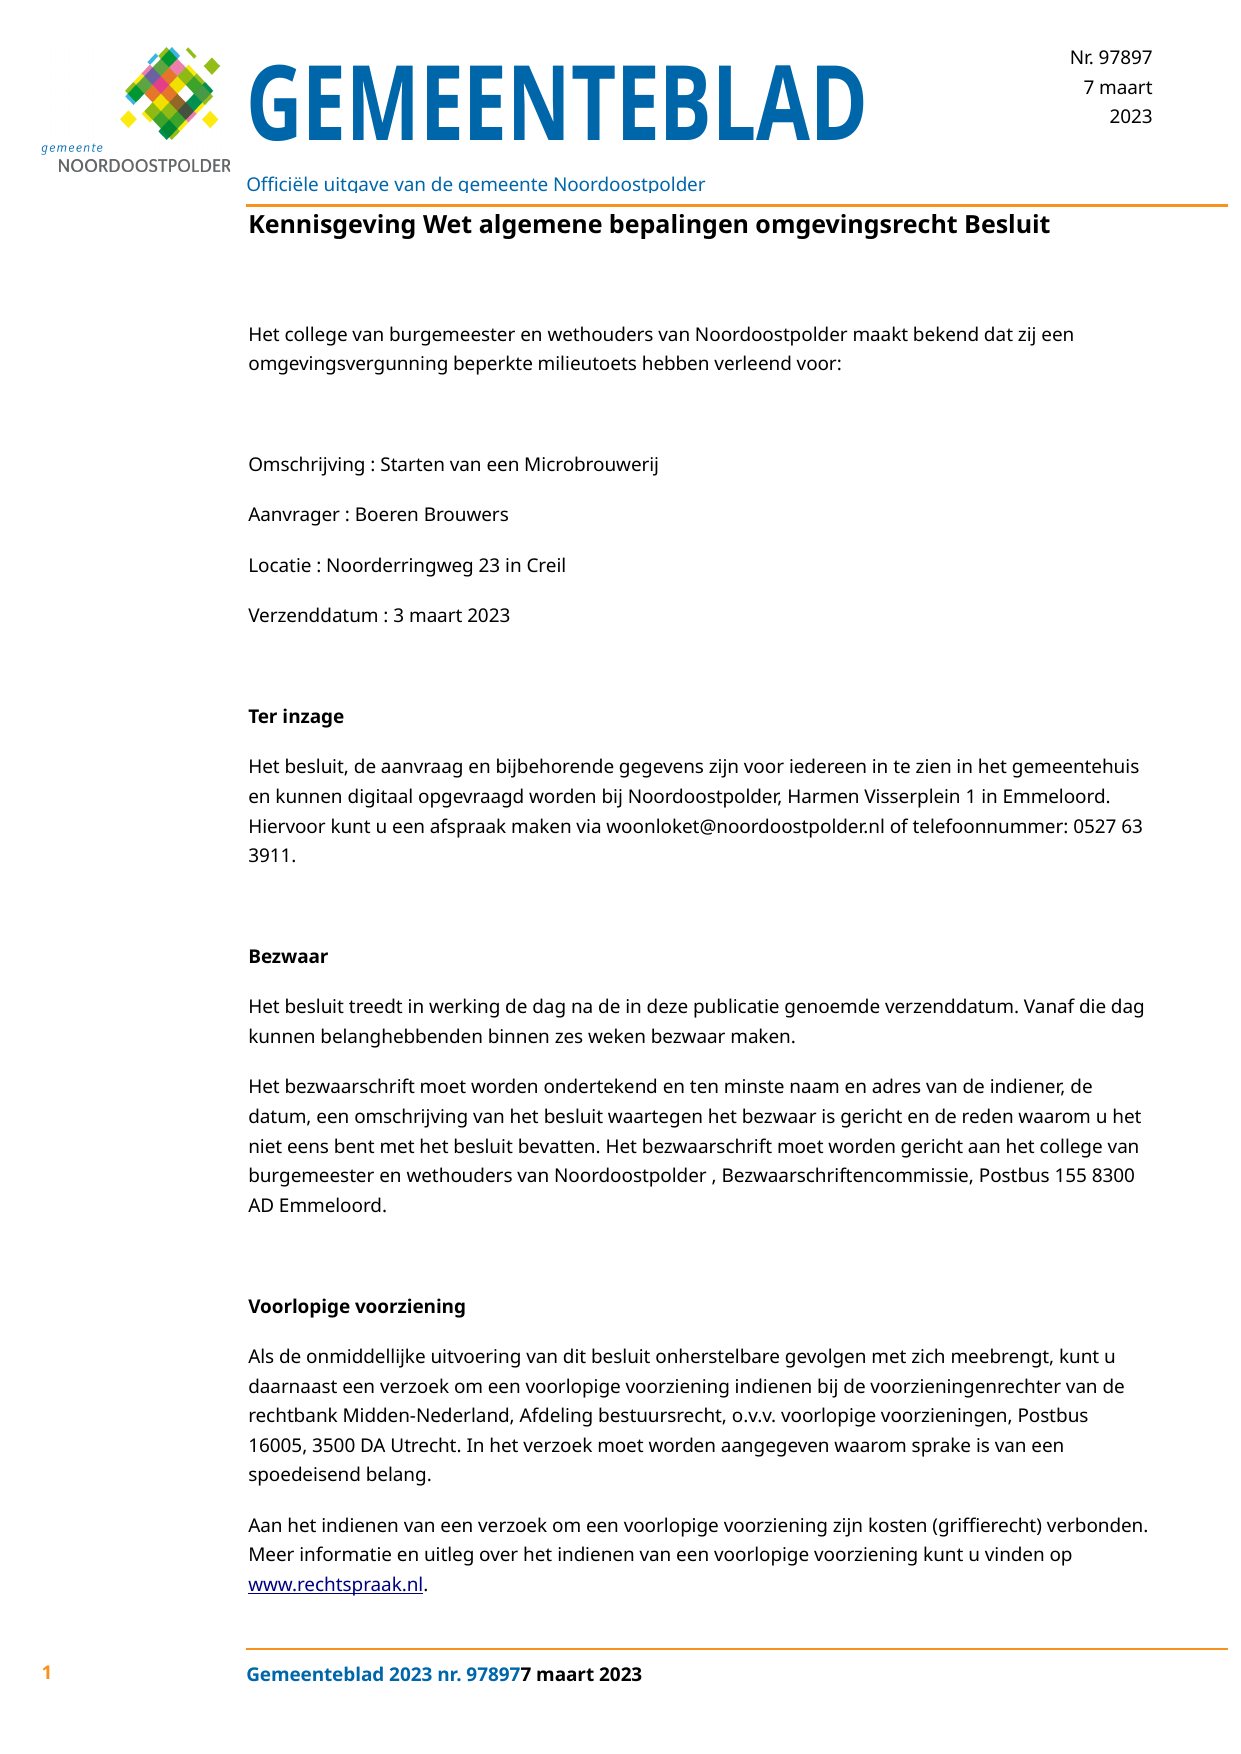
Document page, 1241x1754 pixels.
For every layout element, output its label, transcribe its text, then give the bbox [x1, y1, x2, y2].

text Het besluit treedt in werking de dag na de in deze publicatie genoemde verzenddatum. Vanaf die dag kunnen belanghebbenden binnen zes weken bezwaar maken. [248, 994, 1152, 1049]
text Kennisgeving Wet algemene bepalingen omgevingsrecht Besluit [248, 207, 1152, 241]
text Voorlopige voorziening [248, 1293, 1152, 1318]
text Aan het indienen van een verzoek om een voorlopige voorziening zijn kosten (griffierecht) verbonden. Meer informatie en uitleg over het indienen van een voorlopige voorziening kunt u vinden op www.rechtspraak.nl. [248, 1512, 1152, 1597]
text Verzenddatum : 3 maart 2023 [248, 602, 1152, 628]
text Locatie : Noorderringweg 23 in Creil [248, 552, 1152, 578]
text Ter inzage [248, 703, 1152, 729]
text Het besluit, de aanvraag en bijbehorende gegevens zijn voor iedereen in te zien in het gemeentehuis en kunnen digitaal opgevraagd worden bij Noordoostpolder, Harmen Visserplein 1 in Emmeloord. Hiervoor kunt u een afspraak maken via woonloket@noordoostpolder.nl of telefoonnummer: 0527 63 3911. [248, 754, 1152, 868]
text Als de onmiddellijke uitvoering van dit besluit onherstelbare gevolgen met zich meebrengt, kunt u daarnaast een verzoek om een voorlopige voorziening indienen bij de voorzieningenrechter van de rechtbank Midden-Nederland, Afdeling bestuursrecht, o.v.v. voorlopige voorzieningen, Postbus 16005, 3500 DA Utrecht. In het verzoek moet worden aangegeven waarom sprake is van een spoedeisend belang. [248, 1343, 1152, 1487]
text Aanvrager : Boeren Brouwers [248, 502, 1152, 527]
text Het college van burgemeester en wethouders van Noordoostpolder maakt bekend dat zij een omgevingsvergunning beperkte milieutoets hebben verleend voor: [248, 321, 1152, 376]
text Omschrijving : Starten van een Microbrouwerij [248, 451, 1152, 477]
text Bezwaar [248, 943, 1152, 969]
picture [41, 47, 231, 172]
text Het bezwaarschrift moet worden ondertekend en ten minste naam en adres van de indiener, de datum, een omschrijving van het besluit waartegen het bezwaar is gericht en de reden waarom u het niet eens bent met het besluit bevatten. Het bezwaarschrift moet worden gericht aan het college van burgemeester en wethouders van Noordoostpolder , Bezwaarschriftencommissie, Postbus 155 8300 AD Emmeloord. [248, 1074, 1152, 1218]
